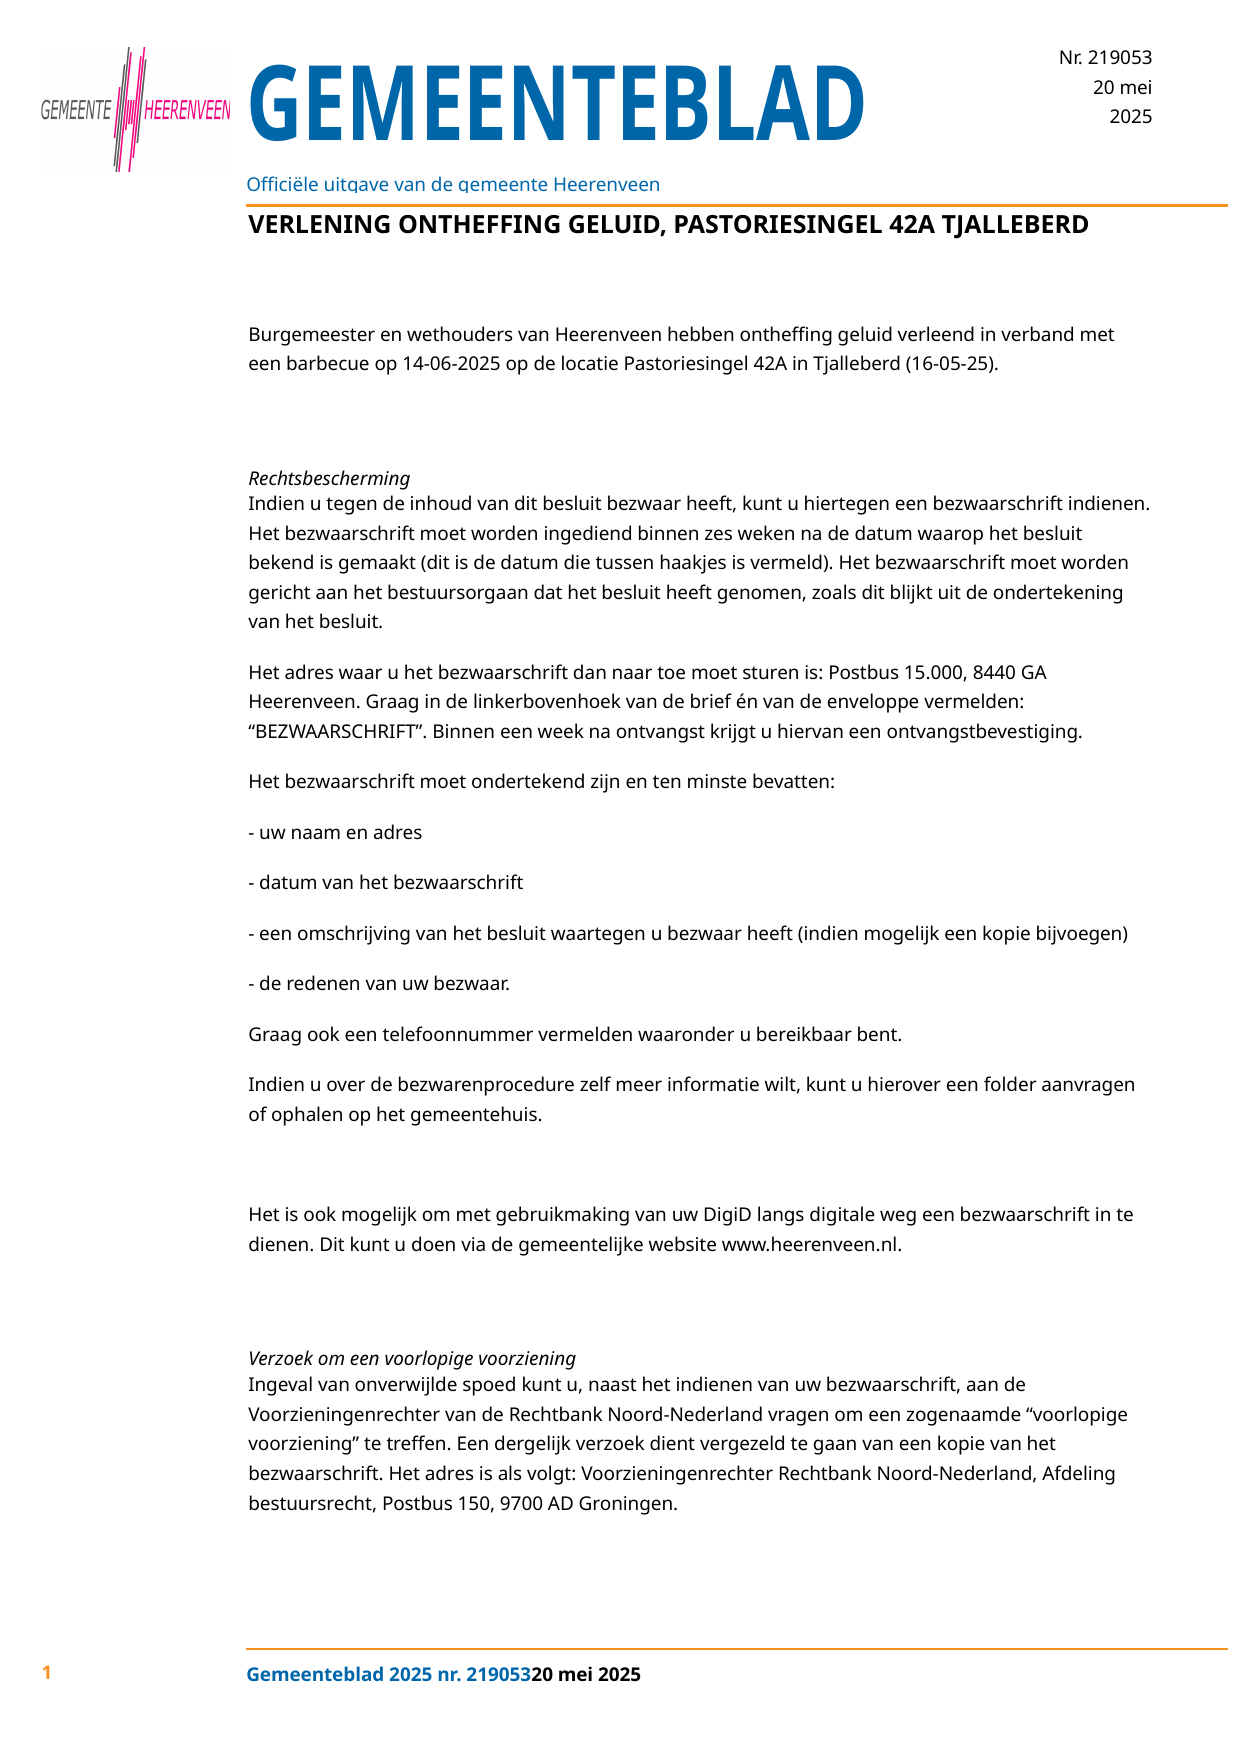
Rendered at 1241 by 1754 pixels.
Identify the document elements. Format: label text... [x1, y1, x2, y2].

text Verzoek om een voorlopige voorziening [248, 1346, 1152, 1371]
text Het adres waar u het bezwaarschrift dan naar toe moet sturen is: Postbus 15.000, 8440 GA Heerenveen. Graag in de linkerbovenhoek van de brief én van de enveloppe vermelden: “BEZWAARSCHRIFT”. Binnen een week na ontvangst krijgt u hiervan een ontvangstbevestiging. [248, 659, 1152, 744]
text Ingeval van onverwijlde spoed kunt u, naast het indienen van uw bezwaarschrift, aan de Voorzieningenrechter van de Rechtbank Noord-Nederland vragen om een zogenaamde “voorlopige voorziening” te treffen. Een dergelijk verzoek dient vergezeld te gaan van een kopie van het bezwaarschrift. Het adres is als volgt: Voorzieningenrechter Rechtbank Noord-Nederland, Afdeling bestuursrecht, Postbus 150, 9700 AD Groningen. [248, 1371, 1152, 1515]
text - uw naam en adres [248, 819, 1152, 845]
text Indien u over de bezwarenprocedure zelf meer informatie wilt, kunt u hierover een folder aanvragen of ophalen op het gemeentehuis. [248, 1071, 1152, 1127]
text Graag ook een telefoonnummer vermelden waaronder u bereikbaar bent. [248, 1021, 1152, 1047]
text Het is ook mogelijk om met gebruikmaking van uw DigiD langs digitale weg een bezwaarschrift in te dienen. Dit kunt u doen via de gemeentelijke website www.heerenveen.nl. [248, 1202, 1152, 1257]
text Burgemeester en wethouders van Heerenveen hebben ontheffing geluid verleend in verband met een barbecue op 14-06-2025 op de locatie Pastoriesingel 42A in Tjalleberd (16-05-25). [248, 321, 1152, 376]
text Het bezwaarschrift moet ondertekend zijn en ten minste bevatten: [248, 769, 1152, 794]
text - datum van het bezwaarschrift [248, 869, 1152, 895]
text - een omschrijving van het besluit waartegen u bezwaar heeft (indien mogelijk een kopie bijvoegen) [248, 920, 1152, 946]
text Rechtsbescherming [248, 465, 1152, 490]
text VERLENING ONTHEFFING GELUID, PASTORIESINGEL 42A TJALLEBERD [248, 207, 1152, 241]
text Indien u tegen de inhoud van dit besluit bezwaar heeft, kunt u hiertegen een bezwaarschrift indienen. Het bezwaarschrift moet worden ingediend binnen zes weken na de datum waarop het besluit bekend is gemaakt (dit is de datum die tussen haakjes is vermeld). Het bezwaarschrift moet worden gericht aan het bestuursorgaan dat het besluit heeft genomen, zoals dit blijkt uit de ondertekening van het besluit. [248, 490, 1152, 634]
picture [41, 47, 231, 172]
text - de redenen van uw bezwaar. [248, 970, 1152, 996]
